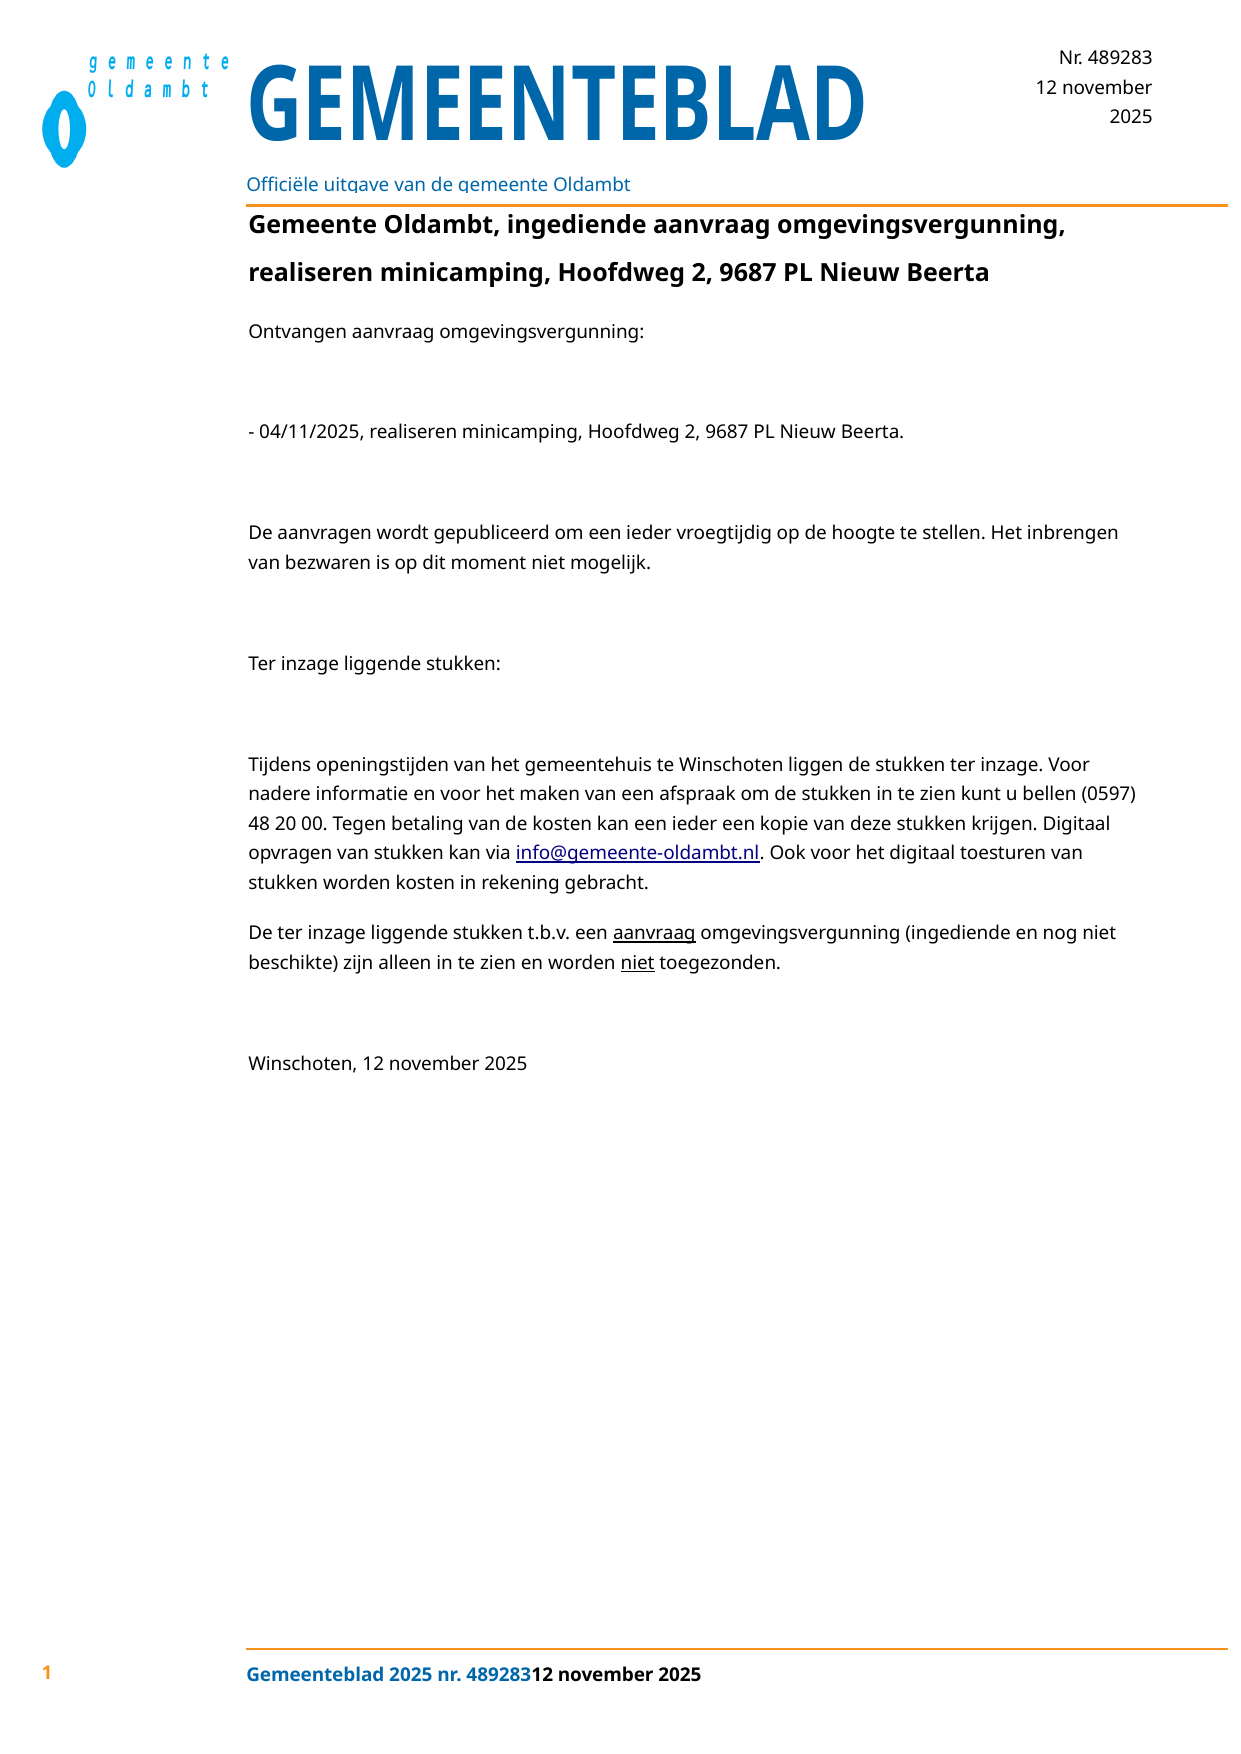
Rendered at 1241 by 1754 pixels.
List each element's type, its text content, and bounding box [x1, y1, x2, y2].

text - 04/11/2025, realiseren minicamping, Hoofdweg 2, 9687 PL Nieuw Beerta. [248, 419, 1152, 444]
text De ter inzage liggende stukken t.b.v. een aanvraag omgevingsvergunning (ingediende en nog niet beschikte) zijn alleen in te zien en worden niet toegezonden. [248, 919, 1152, 975]
text Ter inzage liggende stukken: [248, 650, 1152, 676]
text Tijdens openingstijden van het gemeentehuis te Winschoten liggen de stukken ter inzage. Voor nadere informatie en voor het maken van een afspraak om de stukken in te zien kunt u bellen (0597) 48 20 00. Tegen betaling van de kosten kan een ieder een kopie van deze stukken krijgen. Digitaal opvragen van stukken kan via info@gemeente-oldambt.nl. Ook voor het digitaal toesturen van stukken worden kosten in rekening gebracht. [248, 751, 1152, 895]
text Gemeente Oldambt, ingediende aanvraag omgevingsvergunning, realiseren minicamping, Hoofdweg 2, 9687 PL Nieuw Beerta [248, 207, 1152, 288]
text De aanvragen wordt gepubliceerd om een ieder vroegtijdig op de hoogte te stellen. Het inbrengen van bezwaren is op dit moment niet mogelijk. [248, 519, 1152, 575]
picture [41, 47, 231, 172]
text Ontvangen aanvraag omgevingsvergunning: [248, 318, 1152, 344]
text Winschoten, 12 november 2025 [248, 1050, 1152, 1076]
